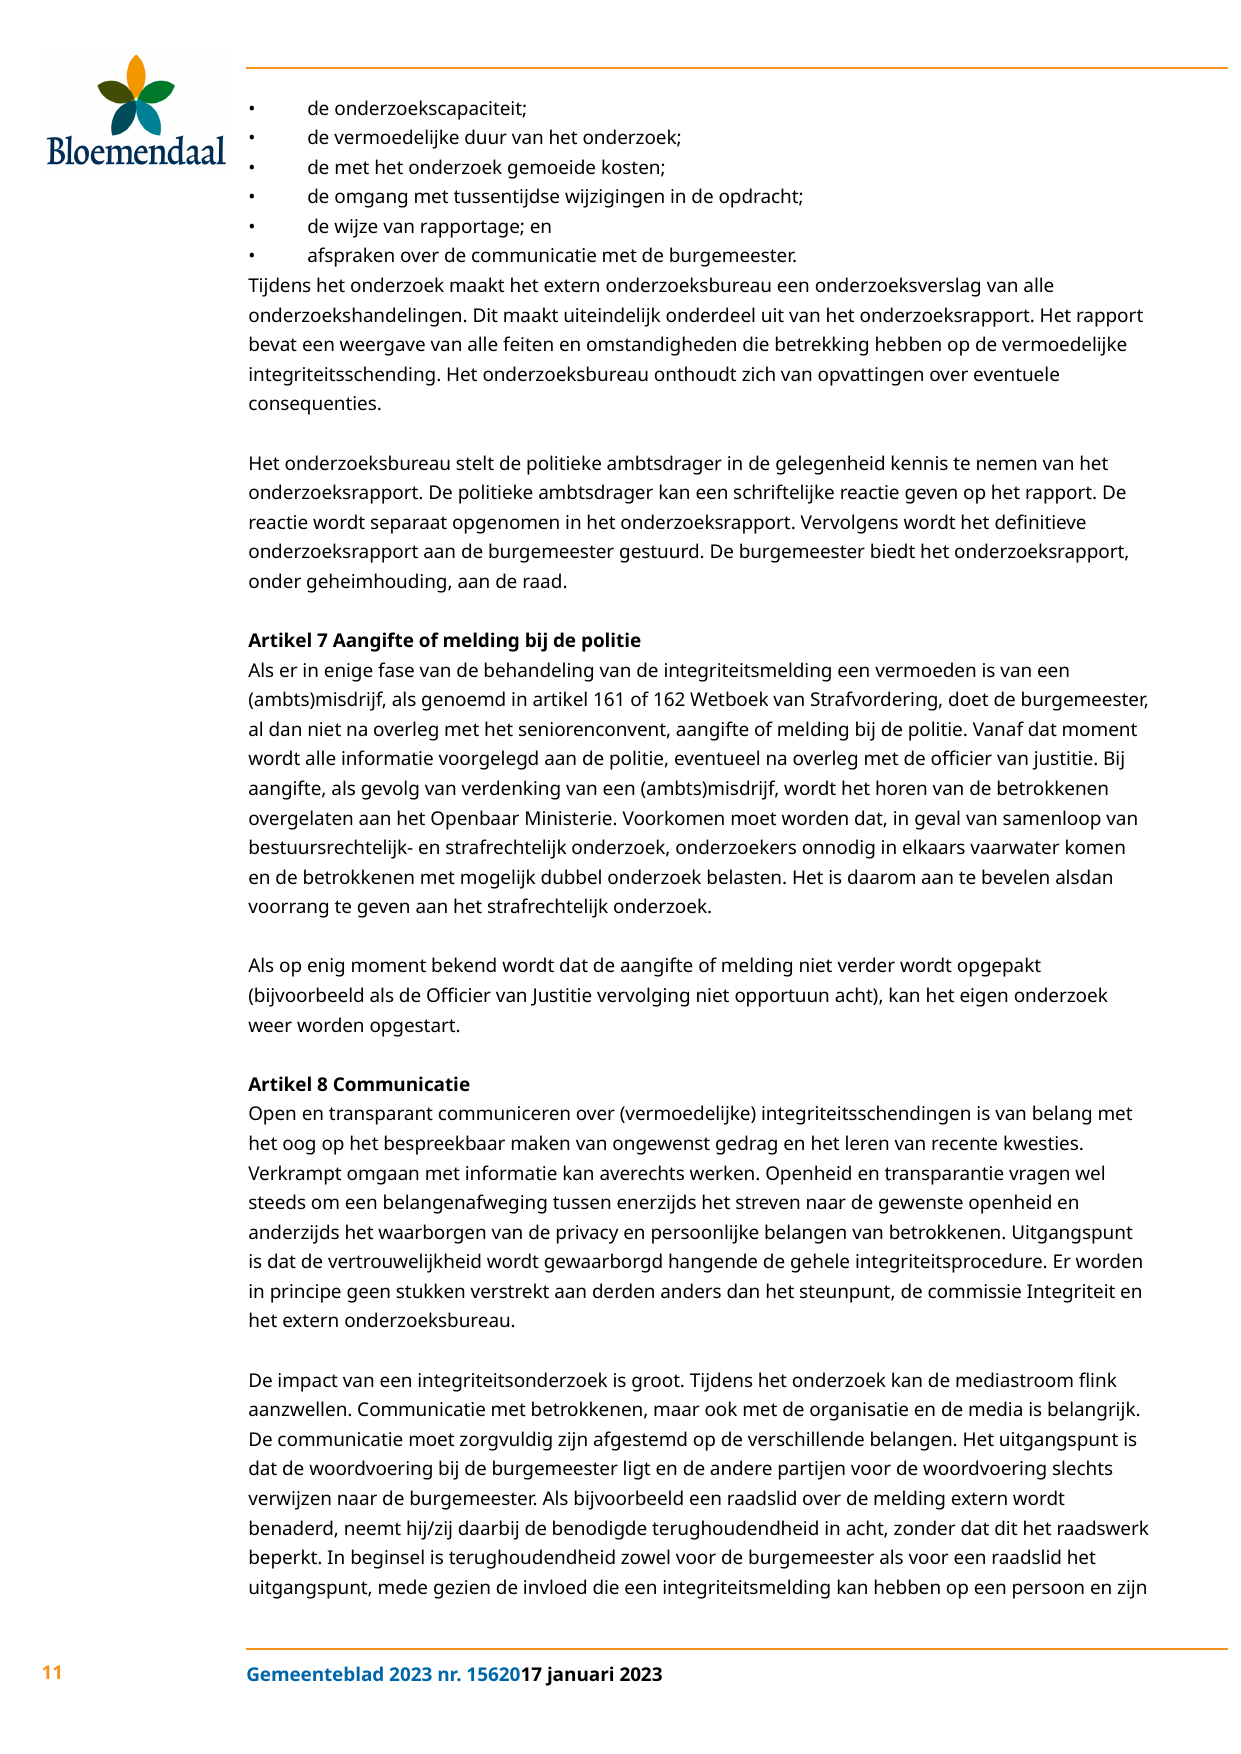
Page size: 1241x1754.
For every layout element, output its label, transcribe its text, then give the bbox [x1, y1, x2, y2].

text Als er in enige fase van de behandeling van de integriteitsmelding een vermoeden is van een (ambts)misdrijf, als genoemd in artikel 161 of 162 Wetboek van Strafvordering, doet de burgemeester, al dan niet na overleg met het seniorenconvent, aangifte of melding bij de politie. Vanaf dat moment wordt alle informatie voorgelegd aan de politie, eventueel na overleg met de officier van justitie. Bij aangifte, als gevolg van verdenking van een (ambts)misdrijf, wordt het horen van de betrokkenen overgelaten aan het Openbaar Ministerie. Voorkomen moet worden dat, in geval van samenloop van bestuursrechtelijk- en strafrechtelijk onderzoek, onderzoekers onnodig in elkaars vaarwater komen en de betrokkenen met mogelijk dubbel onderzoek belasten. Het is daarom aan te bevelen alsdan voorrang te geven aan het strafrechtelijk onderzoek. [248, 657, 1152, 919]
text Artikel 7 Aangifte of melding bij de politie [248, 627, 1152, 653]
picture [41, 47, 231, 172]
text Artikel 8 Communicatie [248, 1071, 1152, 1097]
list de met het onderzoek gemoeide kosten; [248, 154, 1152, 180]
list de vermoedelijke duur van het onderzoek; [248, 124, 1152, 150]
text Tijdens het onderzoek maakt het extern onderzoeksbureau een onderzoeksverslag van alle onderzoekshandelingen. Dit maakt uiteindelijk onderdeel uit van het onderzoeksrapport. Het rapport bevat een weergave van alle feiten en omstandigheden die betrekking hebben op de vermoedelijke integriteitsschending. Het onderzoeksbureau onthoudt zich van opvattingen over eventuele consequenties. [248, 272, 1152, 416]
list de wijze van rapportage; en [248, 213, 1152, 239]
text De impact van een integriteitsonderzoek is groot. Tijdens het onderzoek kan de mediastroom flink aanzwellen. Communicatie met betrokkenen, maar ook met de organisatie en de media is belangrijk. De communicatie moet zorgvuldig zijn afgestemd op de verschillende belangen. Het uitgangspunt is dat de woordvoering bij de burgemeester ligt en de andere partijen voor de woordvoering slechts verwijzen naar de burgemeester. Als bijvoorbeeld een raadslid over de melding extern wordt benaderd, neemt hij/zij daarbij de benodigde terughoudendheid in acht, zonder dat dit het raadswerk beperkt. In beginsel is terughoudendheid zowel voor de burgemeester als voor een raadslid het uitgangspunt, mede gezien de invloed die een integriteitsmelding kan hebben op een persoon en zijn [248, 1367, 1152, 1600]
list de onderzoekscapaciteit; [248, 95, 1152, 121]
list de omgang met tussentijdse wijzigingen in de opdracht; [248, 183, 1152, 209]
text Het onderzoeksbureau stelt de politieke ambtsdrager in de gelegenheid kennis te nemen van het onderzoeksrapport. De politieke ambtsdrager kan een schriftelijke reactie geven op het rapport. De reactie wordt separaat opgenomen in het onderzoeksrapport. Vervolgens wordt het definitieve onderzoeksrapport aan de burgemeester gestuurd. De burgemeester biedt het onderzoeksrapport, onder geheimhouding, aan de raad. [248, 450, 1152, 594]
list afspraken over de communicatie met de burgemeester. [248, 243, 1152, 268]
text Open en transparant communiceren over (vermoedelijke) integriteitsschendingen is van belang met het oog op het bespreekbaar maken van ongewenst gedrag en het leren van recente kwesties. Verkrampt omgaan met informatie kan averechts werken. Openheid en transparantie vragen wel steeds om een belangenafweging tussen enerzijds het streven naar de gewenste openheid en anderzijds het waarborgen van de privacy en persoonlijke belangen van betrokkenen. Uitgangspunt is dat de vertrouwelijkheid wordt gewaarborgd hangende de gehele integriteitsprocedure. Er worden in principe geen stukken verstrekt aan derden anders dan het steunpunt, de commissie Integriteit en het extern onderzoeksbureau. [248, 1101, 1152, 1333]
text Als op enig moment bekend wordt dat de aangifte of melding niet verder wordt opgepakt (bijvoorbeeld als de Officier van Justitie vervolging niet opportuun acht), kan het eigen onderzoek weer worden opgestart. [248, 953, 1152, 1038]
